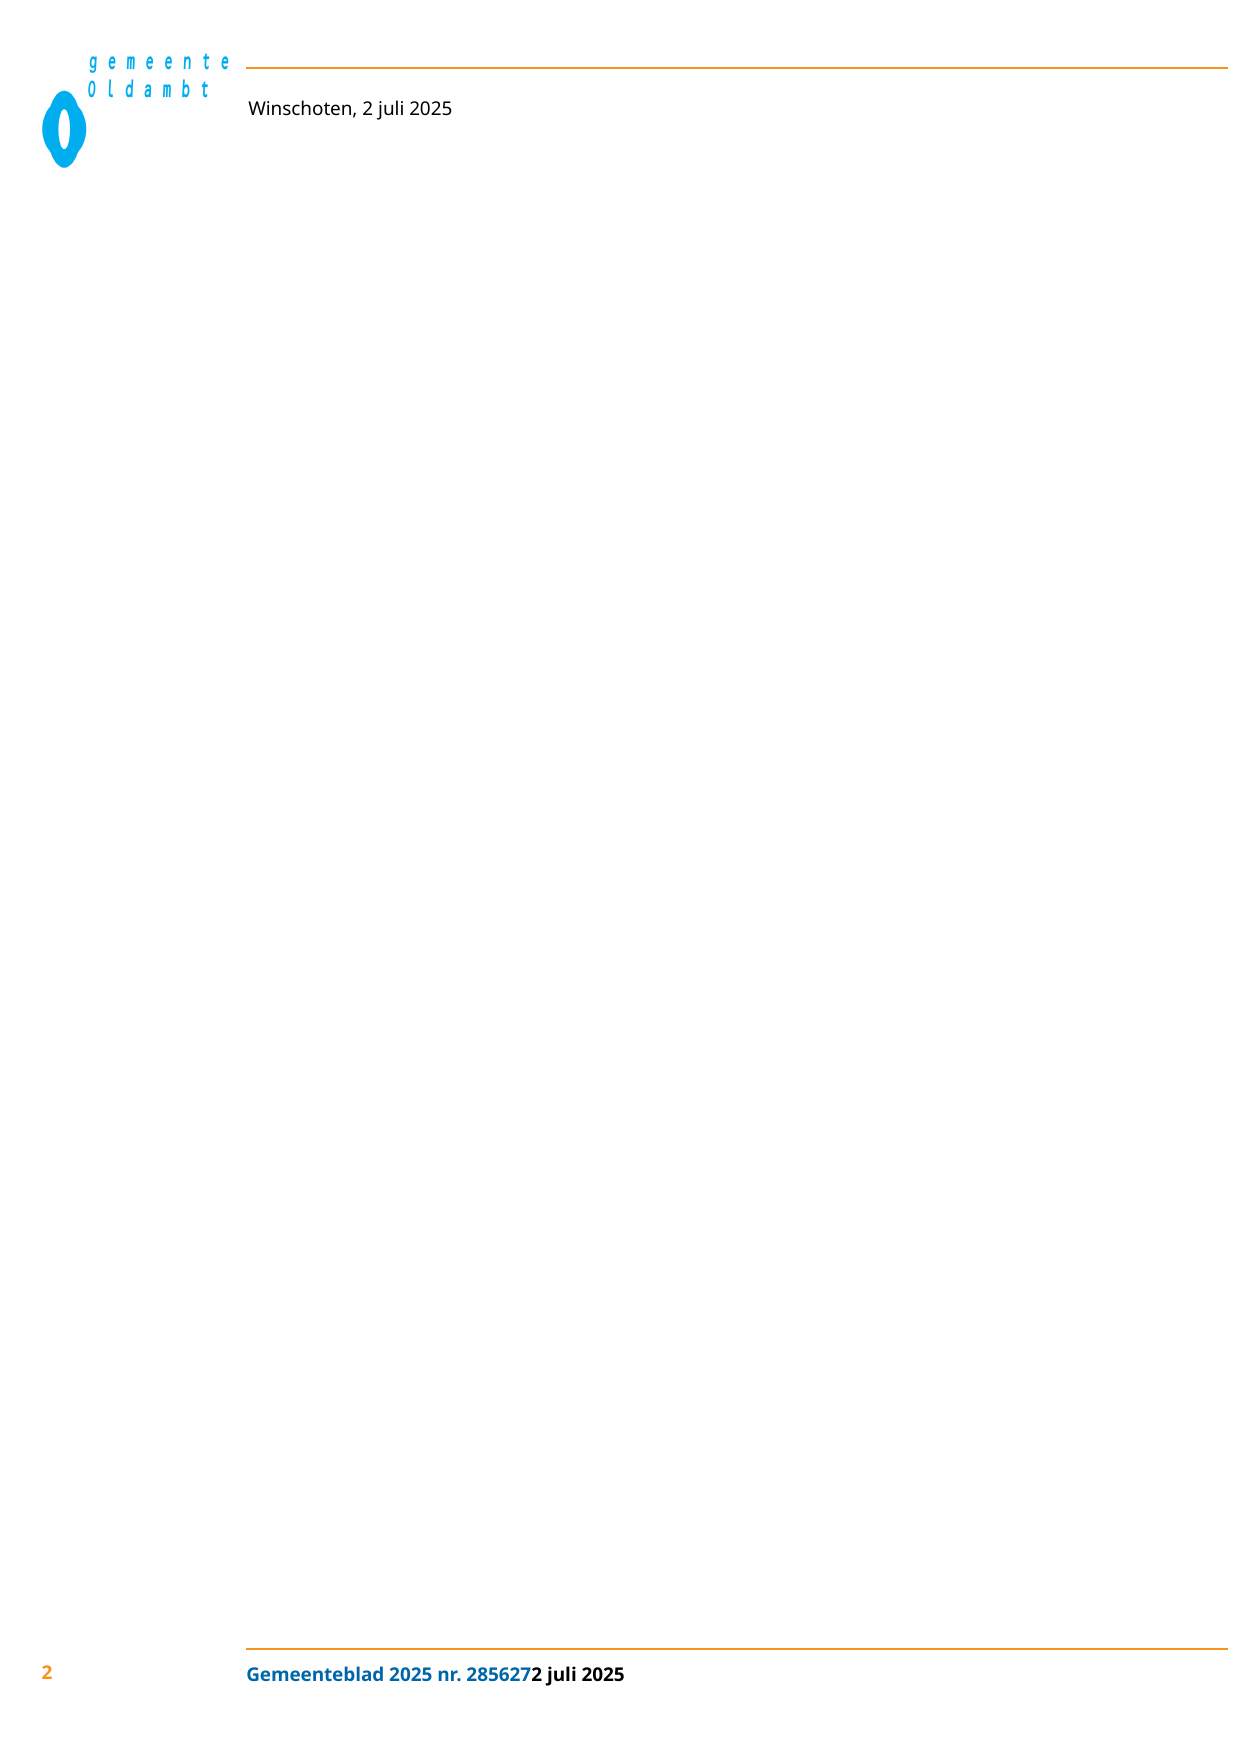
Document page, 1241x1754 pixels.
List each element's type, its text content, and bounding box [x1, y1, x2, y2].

picture [41, 47, 231, 172]
text Winschoten, 2 juli 2025 [248, 95, 1152, 121]
